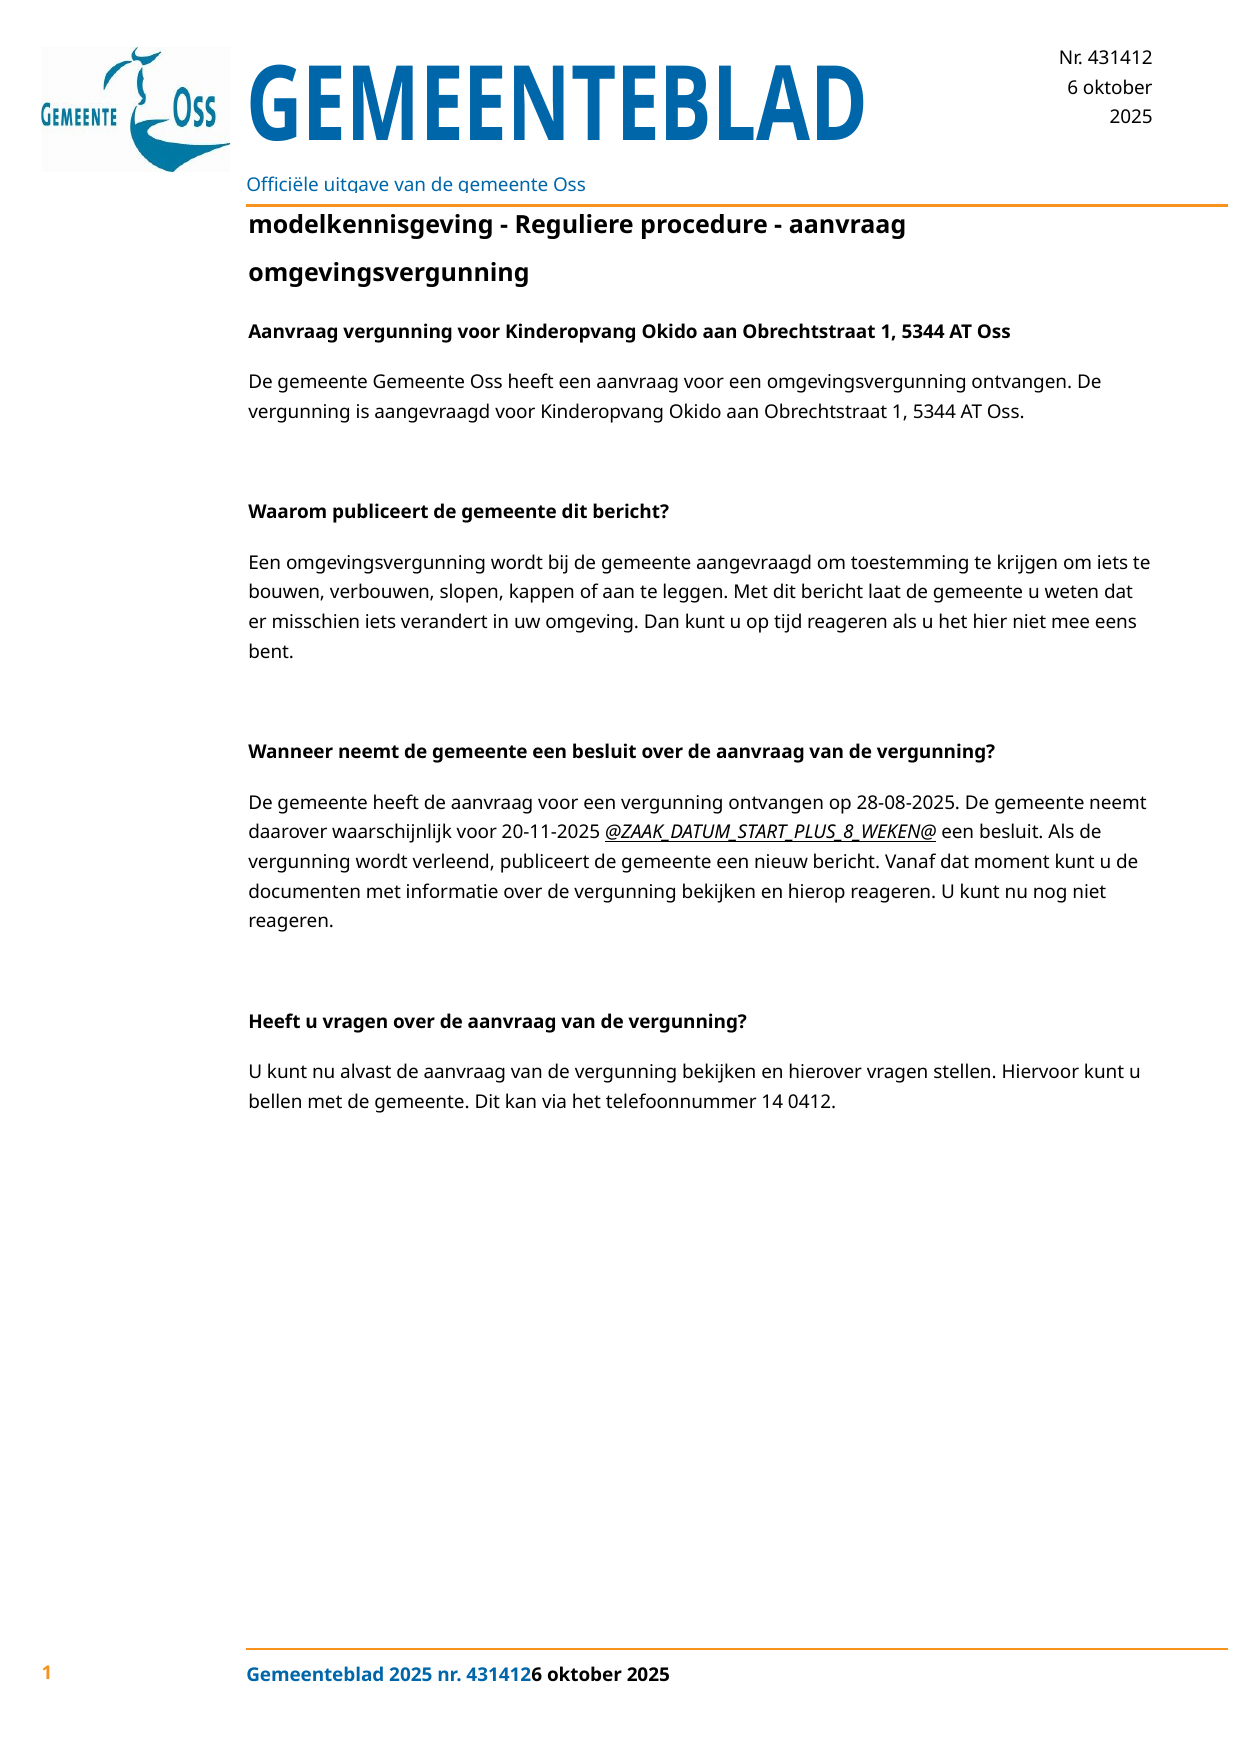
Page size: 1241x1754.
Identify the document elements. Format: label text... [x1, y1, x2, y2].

text Waarom publiceert de gemeente dit bericht? [248, 499, 1152, 524]
picture [41, 47, 231, 172]
text De gemeente heeft de aanvraag voor een vergunning ontvangen op 28-08-2025. De gemeente neemt daarover waarschijnlijk voor 20-11-2025 @ZAAK_DATUM_START_PLUS_8_WEKEN@ een besluit. Als de vergunning wordt verleend, publiceert de gemeente een nieuw bericht. Vanaf dat moment kunt u de documenten met informatie over de vergunning bekijken en hierop reageren. U kunt nu nog niet reageren. [248, 789, 1152, 933]
text U kunt nu alvast de aanvraag van de vergunning bekijken en hierover vragen stellen. Hiervoor kunt u bellen met de gemeente. Dit kan via het telefoonnummer 14 0412. [248, 1059, 1152, 1114]
text De gemeente Gemeente Oss heeft een aanvraag voor een omgevingsvergunning ontvangen. De vergunning is aangevraagd voor Kinderopvang Okido aan Obrechtstraat 1, 5344 AT Oss. [248, 368, 1152, 424]
text Wanneer neemt de gemeente een besluit over de aanvraag van de vergunning? [248, 739, 1152, 764]
text modelkennisgeving - Reguliere procedure - aanvraag omgevingsvergunning [248, 207, 1152, 288]
text Heeft u vragen over de aanvraag van de vergunning? [248, 1008, 1152, 1034]
text Een omgevingsvergunning wordt bij de gemeente aangevraagd om toestemming te krijgen om iets te bouwen, verbouwen, slopen, kappen of aan te leggen. Met dit bericht laat de gemeente u weten dat er misschien iets verandert in uw omgeving. Dan kunt u op tijd reageren als u het hier niet mee eens bent. [248, 549, 1152, 664]
text Aanvraag vergunning voor Kinderopvang Okido aan Obrechtstraat 1, 5344 AT Oss [248, 318, 1152, 344]
